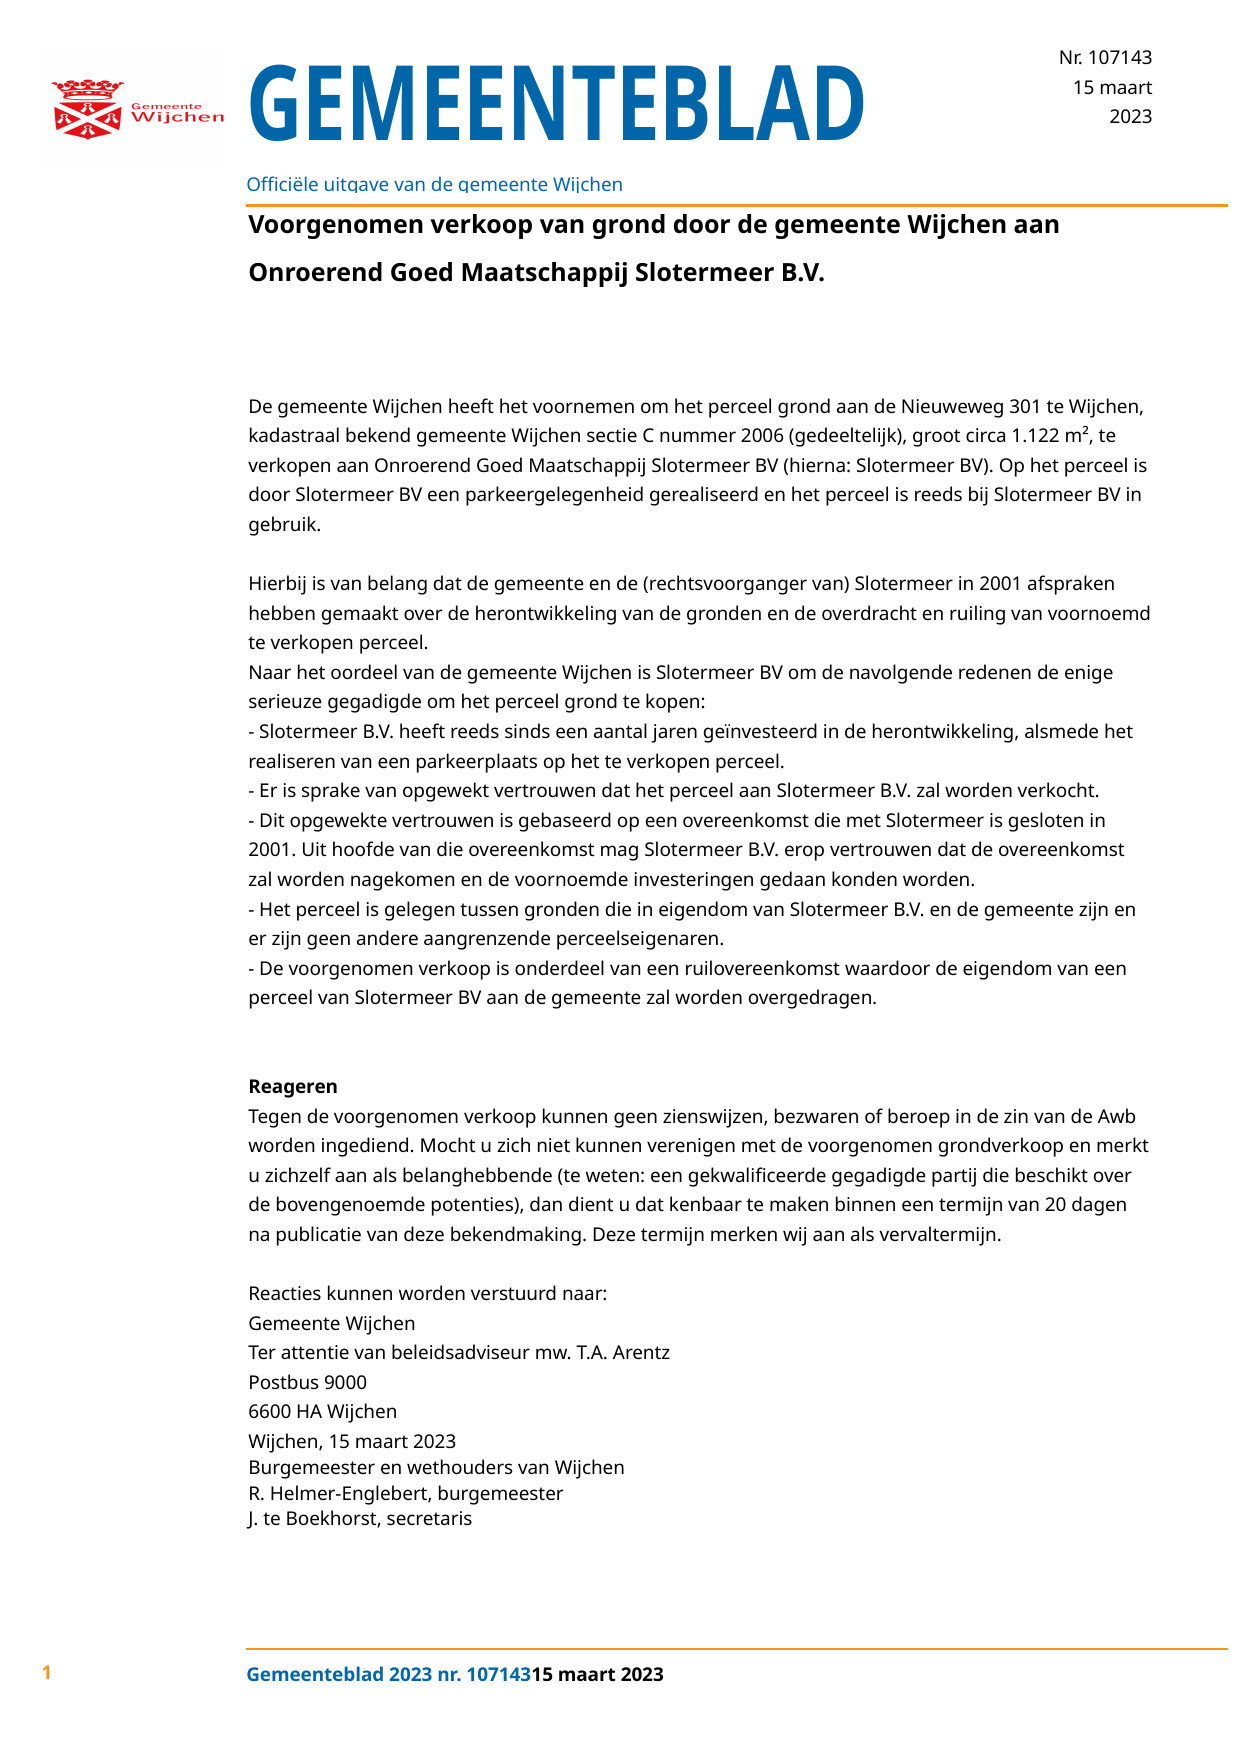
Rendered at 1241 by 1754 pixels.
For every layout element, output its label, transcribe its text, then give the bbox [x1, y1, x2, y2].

text Wijchen, 15 maart 2023 [248, 1428, 1152, 1454]
text Ter attentie van beleidsadviseur mw. T.A. Arentz [248, 1339, 1152, 1365]
text - Slotermeer B.V. heeft reeds sinds een aantal jaren geïnvesteerd in de herontwikkeling, alsmede het realiseren van een parkeerplaats op het te verkopen perceel. [248, 718, 1152, 774]
text Reageren [248, 1073, 1152, 1099]
text Burgemeester en wethouders van Wijchen [248, 1454, 1152, 1480]
text Voorgenomen verkoop van grond door de gemeente Wijchen aan Onroerend Goed Maatschappij Slotermeer B.V. [248, 207, 1152, 288]
picture [41, 47, 231, 172]
text 6600 HA Wijchen [248, 1399, 1152, 1424]
text J. te Boekhorst, secretaris [248, 1506, 1152, 1531]
text - Dit opgewekte vertrouwen is gebaseerd op een overeenkomst die met Slotermeer is gesloten in 2001. Uit hoofde van die overeenkomst mag Slotermeer B.V. erop vertrouwen dat de overeenkomst zal worden nagekomen en de voornoemde investeringen gedaan konden worden. [248, 807, 1152, 892]
text Hierbij is van belang dat de gemeente en de (rechtsvoorganger van) Slotermeer in 2001 afspraken hebben gemaakt over de herontwikkeling van de gronden en de overdracht en ruiling van voornoemd te verkopen perceel. [248, 570, 1152, 655]
text Naar het oordeel van de gemeente Wijchen is Slotermeer BV om de navolgende redenen de enige serieuze gegadigde om het perceel grond te kopen: [248, 659, 1152, 714]
text - Er is sprake van opgewekt vertrouwen dat het perceel aan Slotermeer B.V. zal worden verkocht. [248, 777, 1152, 803]
text R. Helmer-Englebert, burgemeester [248, 1480, 1152, 1506]
text - De voorgenomen verkoop is onderdeel van een ruilovereenkomst waardoor de eigendom van een perceel van Slotermeer BV aan de gemeente zal worden overgedragen. [248, 955, 1152, 1010]
text - Het perceel is gelegen tussen gronden die in eigendom van Slotermeer B.V. en de gemeente zijn en er zijn geen andere aangrenzende perceelseigenaren. [248, 896, 1152, 951]
text Tegen de voorgenomen verkoop kunnen geen zienswijzen, bezwaren of beroep in de zin van de Awb worden ingediend. Mocht u zich niet kunnen verenigen met de voorgenomen grondverkoop en merkt u zichzelf aan als belanghebbende (te weten: een gekwalificeerde gegadigde partij die beschikt over de bovengenoemde potenties), dan dient u dat kenbaar te maken binnen een termijn van 20 dagen na publicatie van deze bekendmaking. Deze termijn merken wij aan als vervaltermijn. [248, 1103, 1152, 1247]
text De gemeente Wijchen heeft het voornemen om het perceel grond aan de Nieuweweg 301 te Wijchen, kadastraal bekend gemeente Wijchen sectie C nummer 2006 (gedeeltelijk), groot circa 1.122 m², te verkopen aan Onroerend Goed Maatschappij Slotermeer BV (hierna: Slotermeer BV). Op het perceel is door Slotermeer BV een parkeergelegenheid gerealiseerd en het perceel is reeds bij Slotermeer BV in gebruik. [248, 393, 1152, 537]
text Postbus 9000 [248, 1369, 1152, 1395]
text Reacties kunnen worden verstuurd naar: [248, 1280, 1152, 1306]
text Gemeente Wijchen [248, 1310, 1152, 1336]
